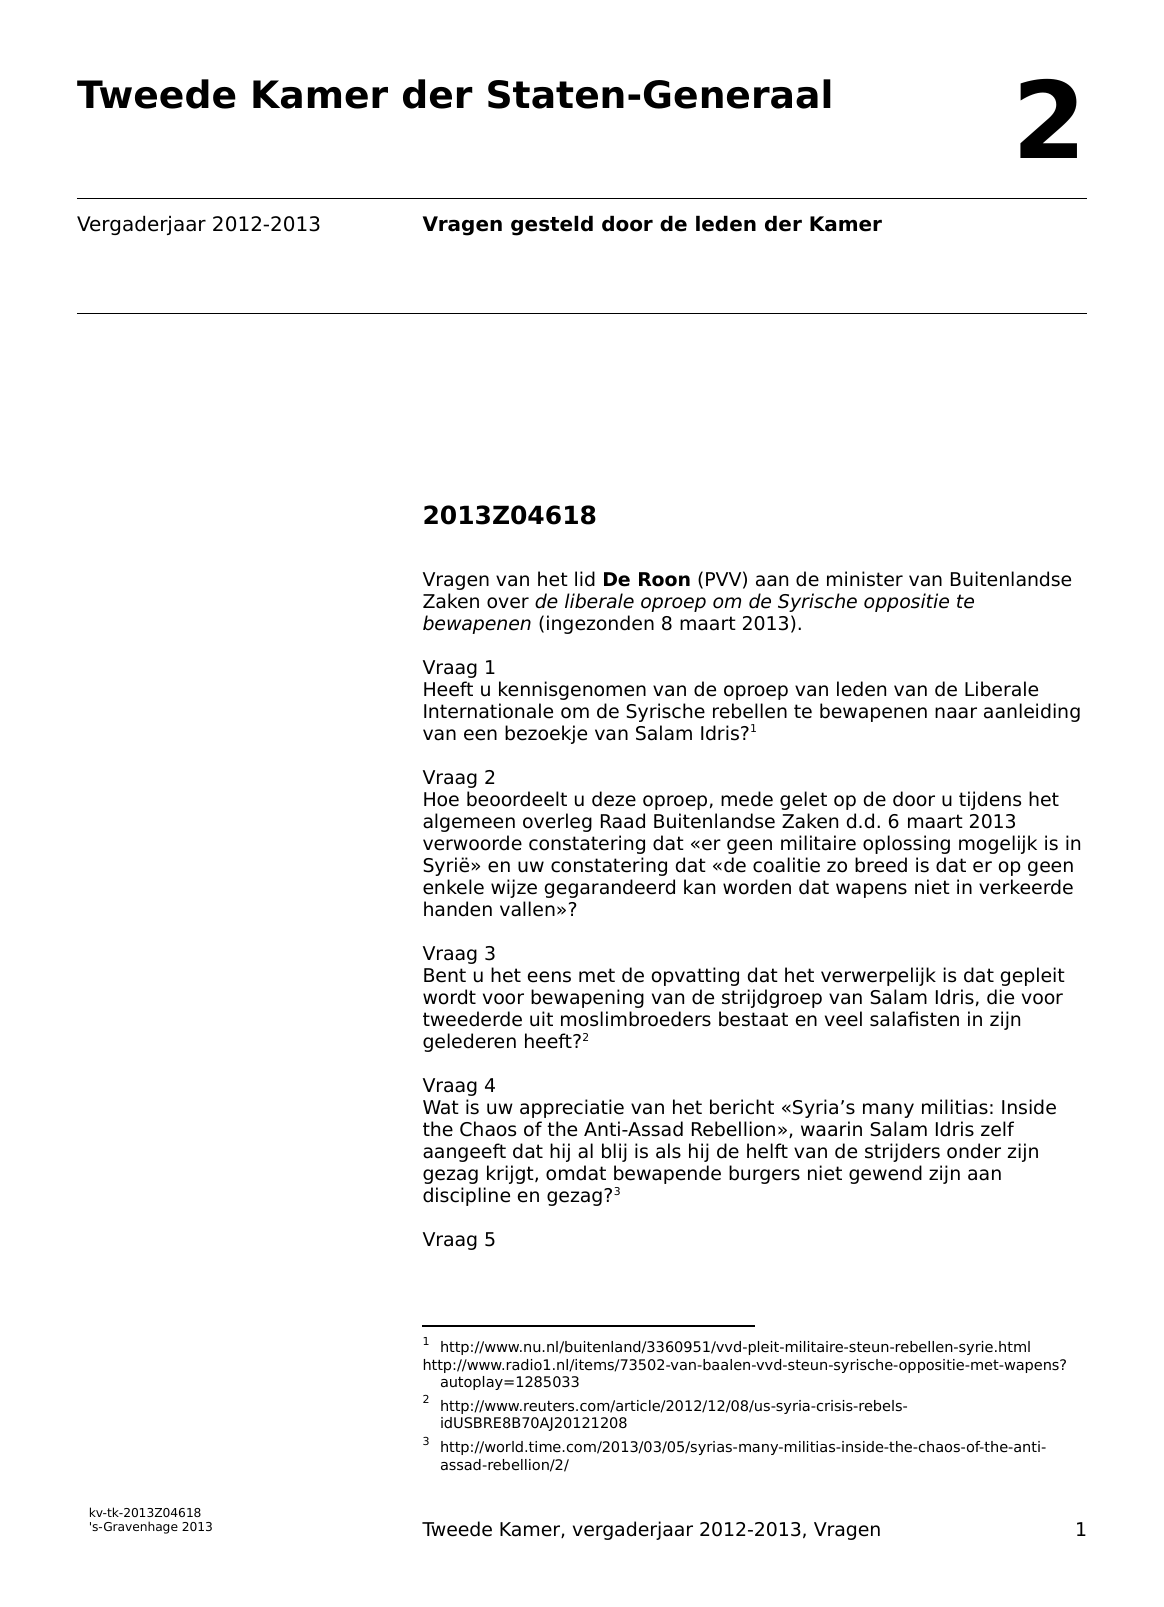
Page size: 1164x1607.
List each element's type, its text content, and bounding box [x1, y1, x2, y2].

text kv-tk-2013Z04618 [88, 1506, 323, 1520]
text http://www.nu.nl/buitenland/3360951/vvd-pleit-militaire-steun-rebellen-syrie.html [422, 1335, 1087, 1357]
text Heeft u kennisgenomen van de oproep van leden van de Liberale Internationale om de Syrische rebellen te bewapenen naar aanleiding van een bezoekje van Salam Idris? [422, 679, 1087, 745]
text Vraag 5 [422, 1229, 1087, 1251]
table_header Tweede Kamer der Staten-Generaal [77, 59, 886, 198]
text http://www.reuters.com/article/2012/12/08/us-syria-crisis-rebels-idUSBRE8B70AJ20121208 [422, 1393, 1087, 1432]
text http://www.radio1.nl/items/73502-van-baalen-vvd-steun-syrische-oppositie-met-wapens?autoplay=1285033 [422, 1357, 1087, 1391]
text Vragen van het lid De Roon (PVV) aan de minister van Buitenlandse Zaken over de liberale oproep om de Syrische oppositie te bewapenen (ingezonden 8 maart 2013). [422, 569, 1087, 635]
text 2013Z04618 [422, 501, 1087, 531]
table_cell Vragen gesteld door de leden der Kamer [422, 199, 1087, 313]
text Hoe beoordeelt u deze oproep, mede gelet op de door u tijdens het algemeen overleg Raad Buitenlandse Zaken d.d. 6 maart 2013 verwoorde constatering dat «er geen militaire oplossing mogelijk is in Syrië» en uw constatering dat «de coalitie zo breed is dat er op geen enkele wijze gegarandeerd kan worden dat wapens niet in verkeerde handen vallen»? [422, 789, 1087, 921]
text Wat is uw appreciatie van het bericht «Syria’s many militias: Inside the Chaos of the Anti-Assad Rebellion», waarin Salam Idris zelf aangeeft dat hij al blij is als hij de helft van de strijders onder zijn gezag krijgt, omdat bewapende burgers niet gewend zijn aan discipline en gezag? [422, 1097, 1087, 1207]
text Vraag 4 [422, 1075, 1087, 1097]
text Vraag 3 [422, 943, 1087, 965]
text Vraag 2 [422, 767, 1087, 789]
text http://world.time.com/2013/03/05/syrias-many-militias-inside-the-chaos-of-the-anti-assad-rebellion/2/ [422, 1435, 1087, 1474]
text Vraag 1 [422, 657, 1087, 679]
table_header 2 [886, 59, 1087, 198]
table_cell Vergaderjaar 2012-2013 [77, 199, 422, 313]
text Bent u het eens met de opvatting dat het verwerpelijk is dat gepleit wordt voor bewapening van de strijdgroep van Salam Idris, die voor tweederde uit moslimbroeders bestaat en veel salafisten in zijn gelederen heeft? [422, 965, 1087, 1053]
text 's-Gravenhage 2013 [88, 1520, 323, 1534]
